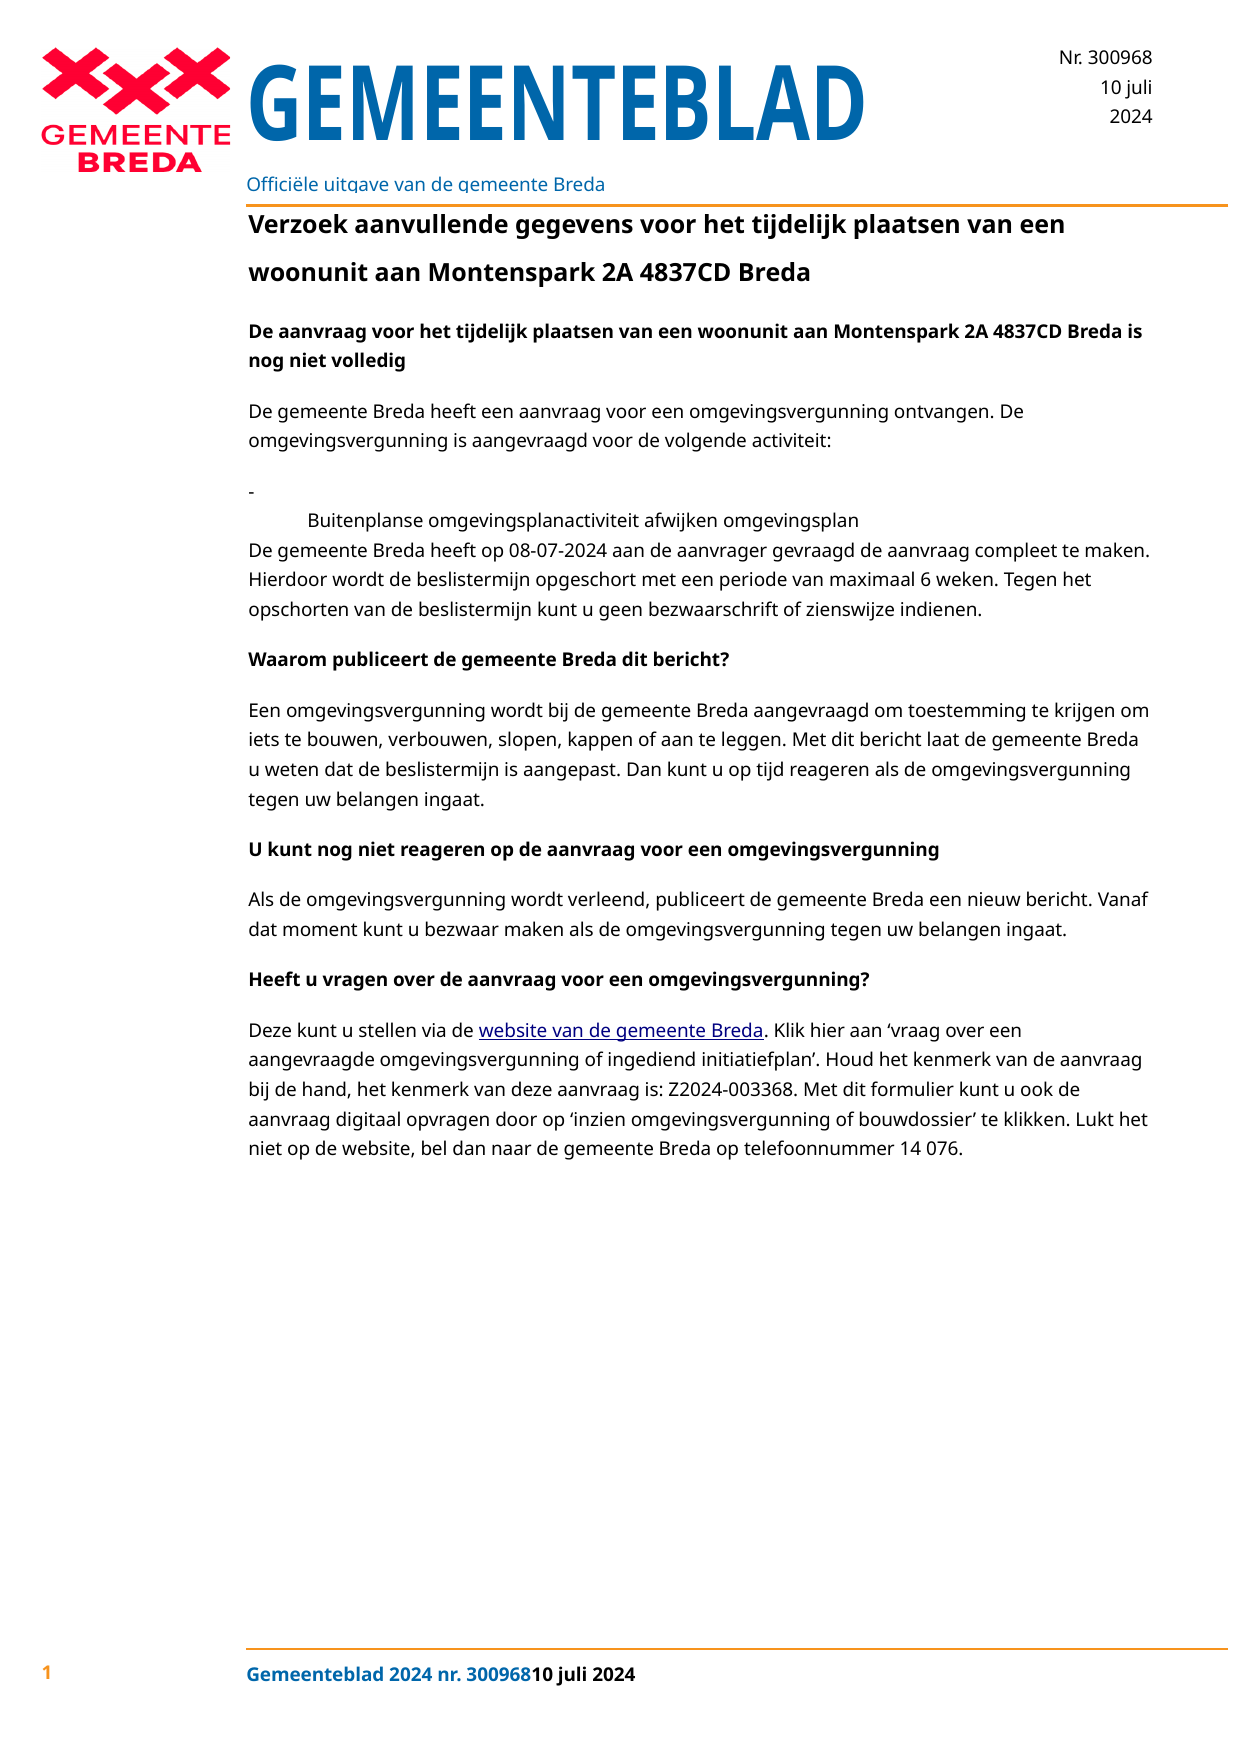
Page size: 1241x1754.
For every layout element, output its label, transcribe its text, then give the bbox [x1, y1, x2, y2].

text Waarom publiceert de gemeente Breda dit bericht? [248, 647, 1152, 672]
text Als de omgevingsvergunning wordt verleend, publiceert de gemeente Breda een nieuw bericht. Vanaf dat moment kunt u bezwaar maken als de omgevingsvergunning tegen uw belangen ingaat. [248, 887, 1152, 942]
text De gemeente Breda heeft een aanvraag voor een omgevingsvergunning ontvangen. De omgevingsvergunning is aangevraagd voor de volgende activiteit: [248, 398, 1152, 453]
text De aanvraag voor het tijdelijk plaatsen van een woonunit aan Montenspark 2A 4837CD Breda is nog niet volledig [248, 318, 1152, 373]
text De gemeente Breda heeft op 08-07-2024 aan de aanvrager gevraagd de aanvraag compleet te maken. Hierdoor wordt de beslistermijn opgeschort met een periode van maximaal 6 weken. Tegen het opschorten van de beslistermijn kunt u geen bezwaarschrift of zienswijze indienen. [248, 537, 1152, 622]
list Buitenplanse omgevingsplanactiviteit afwijken omgevingsplan [248, 507, 1152, 533]
text U kunt nog niet reageren op de aanvraag voor een omgevingsvergunning [248, 836, 1152, 862]
text Heeft u vragen over de aanvraag voor een omgevingsvergunning? [248, 967, 1152, 992]
picture [41, 47, 231, 172]
text Verzoek aanvullende gegevens voor het tijdelijk plaatsen van een woonunit aan Montenspark 2A 4837CD Breda [248, 207, 1152, 288]
text Deze kunt u stellen via de website van de gemeente Breda. Klik hier aan ‘vraag over een aangevraagde omgevingsvergunning of ingediend initiatiefplan’. Houd het kenmerk van de aanvraag bij de hand, het kenmerk van deze aanvraag is: Z2024-003368. Met dit formulier kunt u ook de aanvraag digitaal opvragen door op ‘inzien omgevingsvergunning of bouwdossier’ te klikken. Lukt het niet op de website, bel dan naar de gemeente Breda op telefoonnummer 14 076. [248, 1017, 1152, 1161]
text Een omgevingsvergunning wordt bij de gemeente Breda aangevraagd om toestemming te krijgen om iets te bouwen, verbouwen, slopen, kappen of aan te leggen. Met dit bericht laat de gemeente Breda u weten dat de beslistermijn is aangepast. Dan kunt u op tijd reageren als de omgevingsvergunning tegen uw belangen ingaat. [248, 697, 1152, 812]
